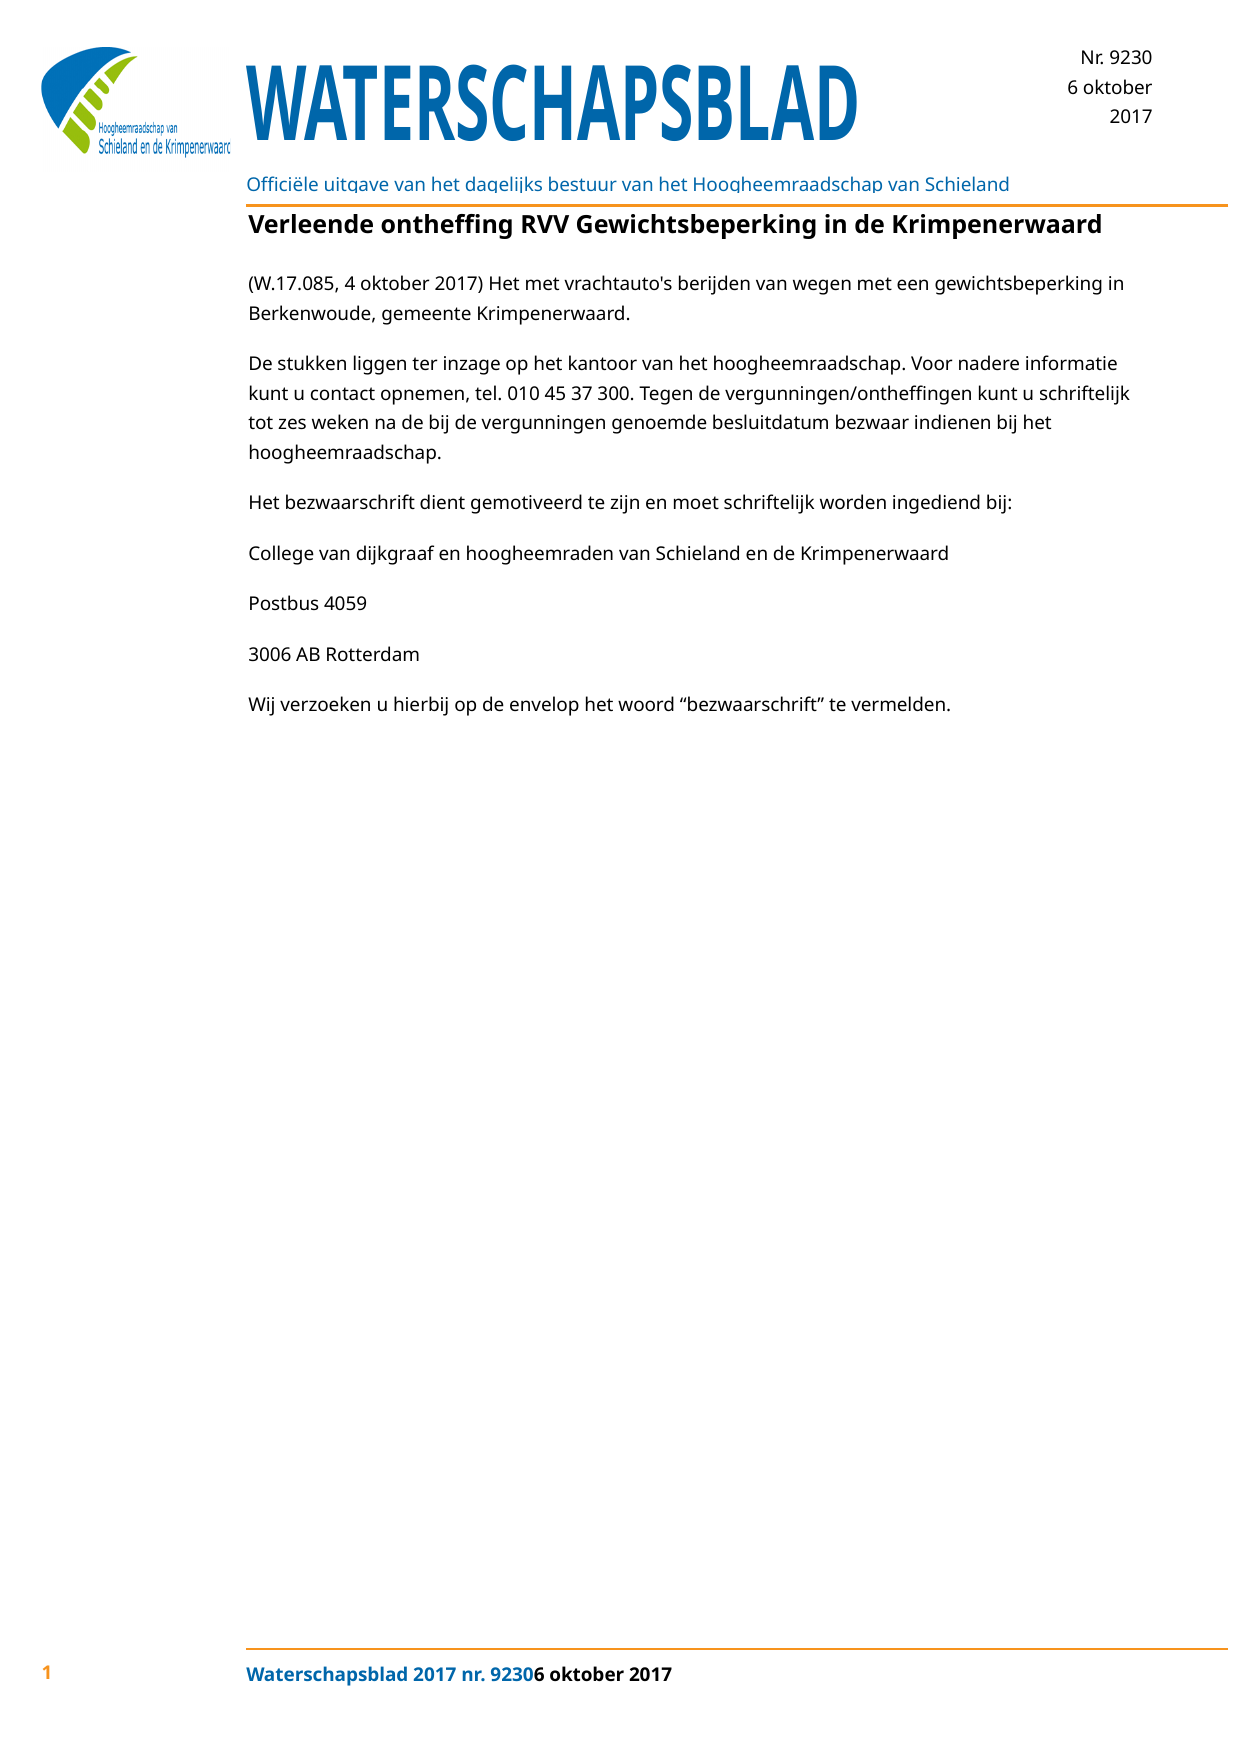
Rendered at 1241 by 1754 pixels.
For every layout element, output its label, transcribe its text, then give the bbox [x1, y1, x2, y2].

text 3006 AB Rotterdam [248, 641, 1152, 666]
text Verleende ontheffing RVV Gewichtsbeperking in de Krimpenerwaard [248, 207, 1152, 241]
picture [41, 47, 231, 172]
text Wij verzoeken u hierbij op de envelop het woord “bezwaarschrift” te vermelden. [248, 691, 1152, 717]
text College van dijkgraaf en hoogheemraden van Schieland en de Krimpenerwaard [248, 540, 1152, 566]
text (W.17.085, 4 oktober 2017) Het met vrachtauto's berijden van wegen met een gewichtsbeperking in Berkenwoude, gemeente Krimpenerwaard. [248, 270, 1152, 326]
text Het bezwaarschrift dient gemotiveerd te zijn en moet schriftelijk worden ingediend bij: [248, 489, 1152, 515]
text Postbus 4059 [248, 590, 1152, 616]
text De stukken liggen ter inzage op het kantoor van het hoogheemraadschap. Voor nadere informatie kunt u contact opnemen, tel. 010 45 37 300. Tegen de vergunningen/ontheffingen kunt u schriftelijk tot zes weken na de bij de vergunningen genoemde besluitdatum bezwaar indienen bij het hoogheemraadschap. [248, 350, 1152, 465]
